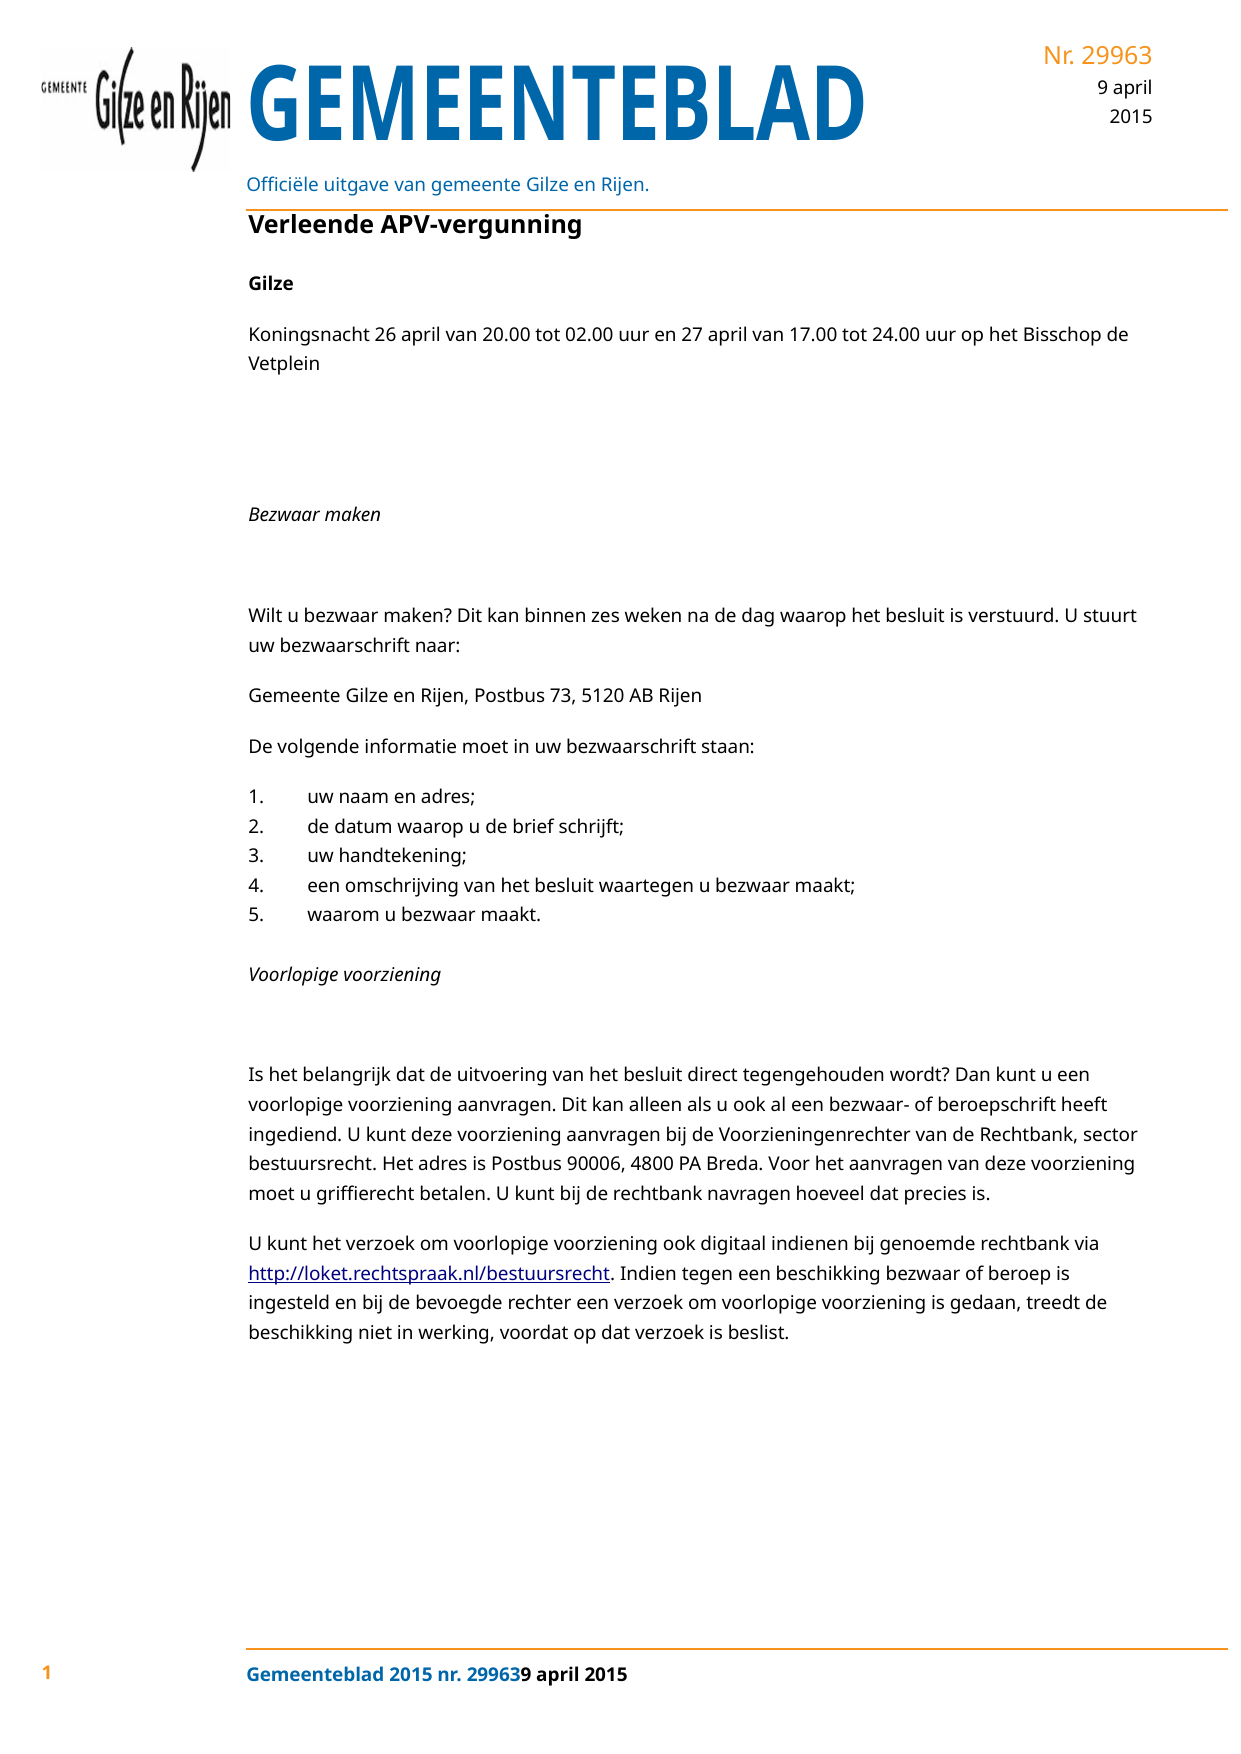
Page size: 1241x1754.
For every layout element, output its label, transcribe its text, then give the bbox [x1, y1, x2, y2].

list een omschrijving van het besluit waartegen u bezwaar maakt; [248, 872, 1152, 898]
list uw handtekening; [248, 842, 1152, 868]
list uw naam en adres; [248, 783, 1152, 809]
list de datum waarop u de brief schrijft; [248, 813, 1152, 838]
text U kunt het verzoek om voorlopige voorziening ook digitaal indienen bij genoemde rechtbank via http://loket.rechtspraak.nl/bestuursrecht. Indien tegen een beschikking bezwaar of beroep is ingesteld en bij de bevoegde rechter een verzoek om voorlopige voorziening is gedaan, treedt de beschikking niet in werking, voordat op dat verzoek is beslist. [248, 1230, 1152, 1345]
text Koningsnacht 26 april van 20.00 tot 02.00 uur en 27 april van 17.00 tot 24.00 uur op het Bisschop de Vetplein [248, 321, 1152, 376]
text Gemeente Gilze en Rijen, Postbus 73, 5120 AB Rijen [248, 682, 1152, 708]
text De volgende informatie moet in uw bezwaarschrift staan: [248, 733, 1152, 758]
text Gilze [248, 270, 1152, 296]
text Is het belangrijk dat de uitvoering van het besluit direct tegengehouden wordt? Dan kunt u een voorlopige voorziening aanvragen. Dit kan alleen als u ook al een bezwaar- of beroepschrift heeft ingediend. U kunt deze voorziening aanvragen bij de Voorzieningenrechter van de Rechtbank, sector bestuursrecht. Het adres is Postbus 90006, 4800 PA Breda. Voor het aanvragen van deze voorziening moet u griffierecht betalen. U kunt bij de rechtbank navragen hoeveel dat precies is. [248, 1062, 1152, 1206]
text Voorlopige voorziening [248, 961, 1152, 986]
text Bezwaar maken [248, 502, 1152, 527]
text Verleende APV-vergunning [248, 211, 1152, 241]
text Wilt u bezwaar maken? Dit kan binnen zes weken na de dag waarop het besluit is verstuurd. U stuurt uw bezwaarschrift naar: [248, 602, 1152, 658]
list waarom u bezwaar maakt. [248, 902, 1152, 927]
picture [41, 47, 231, 172]
